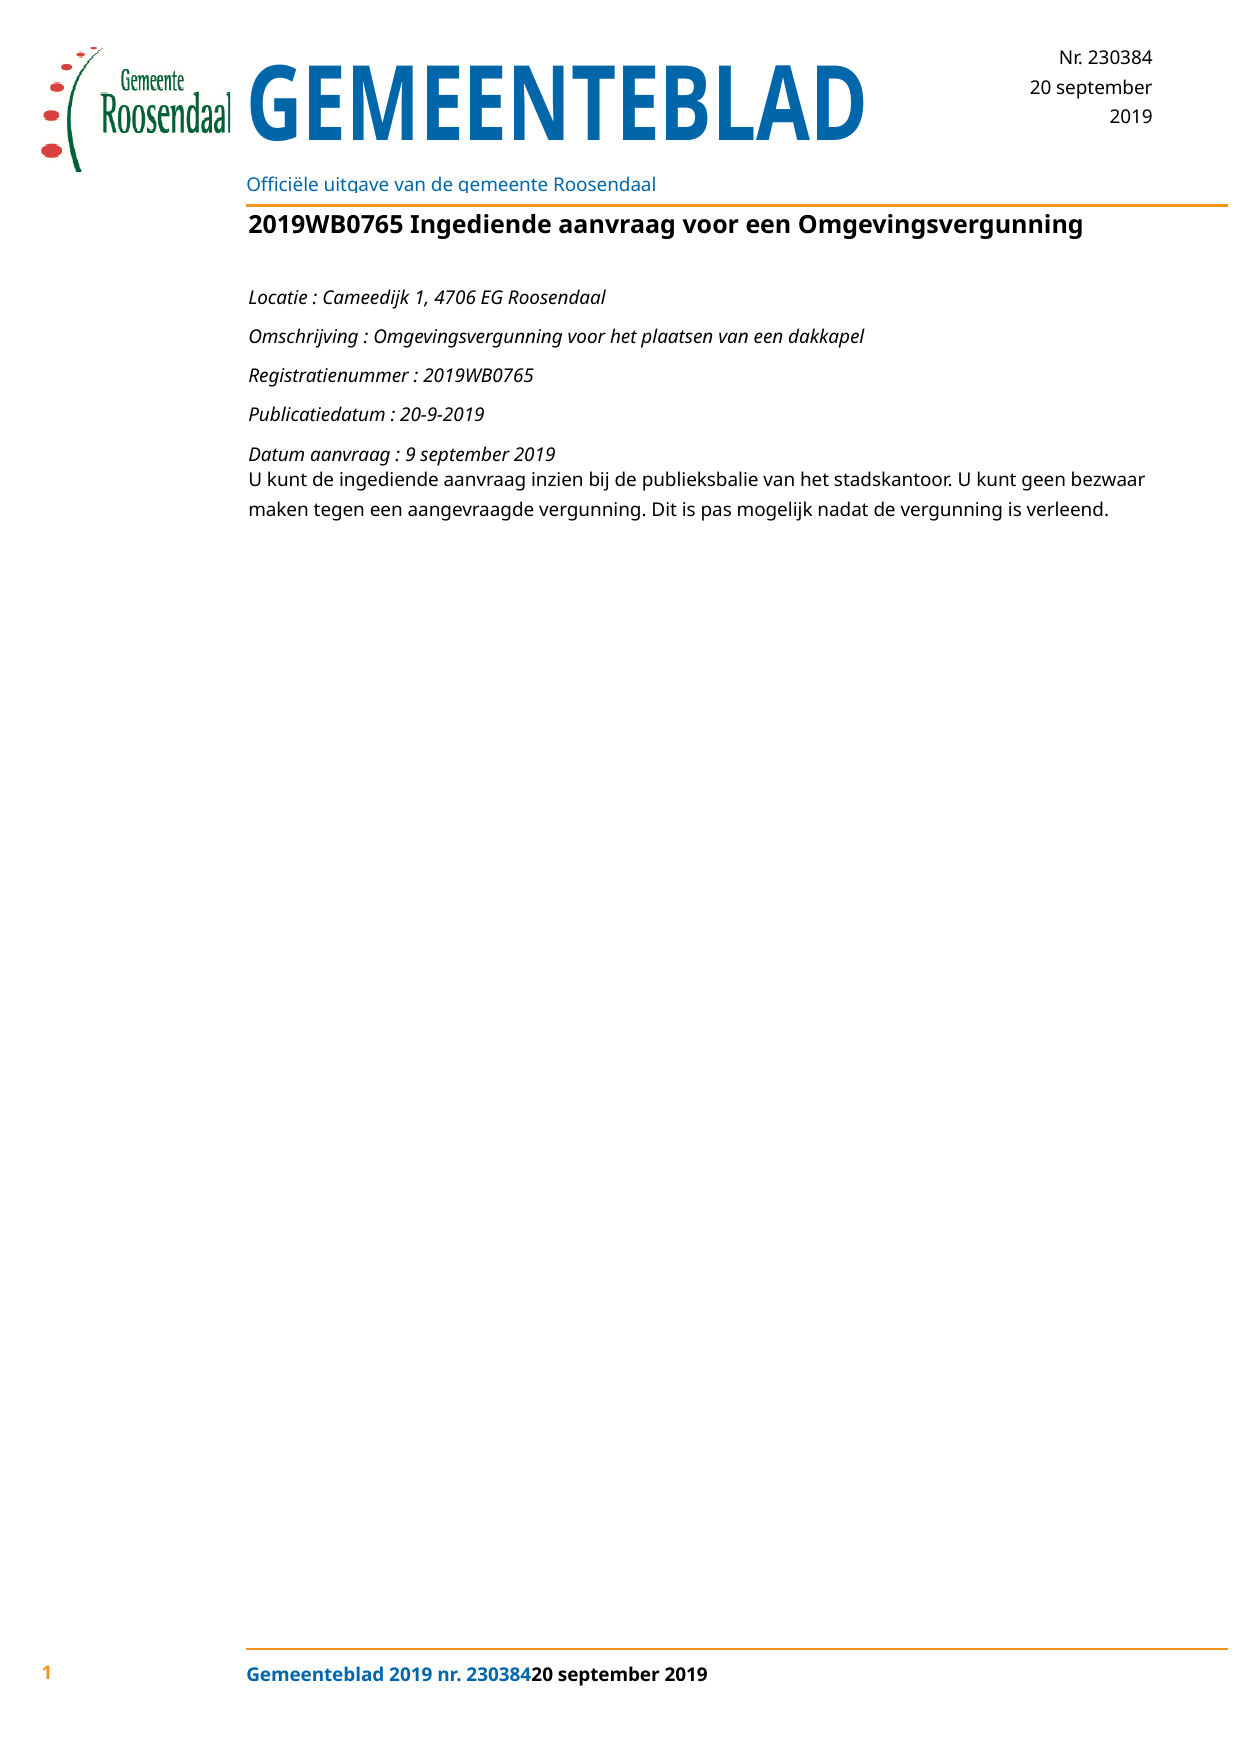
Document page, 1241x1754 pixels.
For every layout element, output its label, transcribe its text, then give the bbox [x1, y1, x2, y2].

picture [41, 47, 231, 172]
text U kunt de ingediende aanvraag inzien bij de publieksbalie van het stadskantoor. U kunt geen bezwaar maken tegen een aangevraagde vergunning. Dit is pas mogelijk nadat de vergunning is verleend. [248, 467, 1152, 522]
text Datum aanvraag : 9 september 2019 [248, 441, 1152, 467]
text Omschrijving : Omgevingsvergunning voor het plaatsen van een dakkapel [248, 323, 1152, 349]
text Registratienummer : 2019WB0765 [248, 362, 1152, 388]
text Publicatiedatum : 20-9-2019 [248, 402, 1152, 427]
text Locatie : Cameedijk 1, 4706 EG Roosendaal [248, 284, 1152, 309]
text 2019WB0765 Ingediende aanvraag voor een Omgevingsvergunning [248, 207, 1152, 241]
